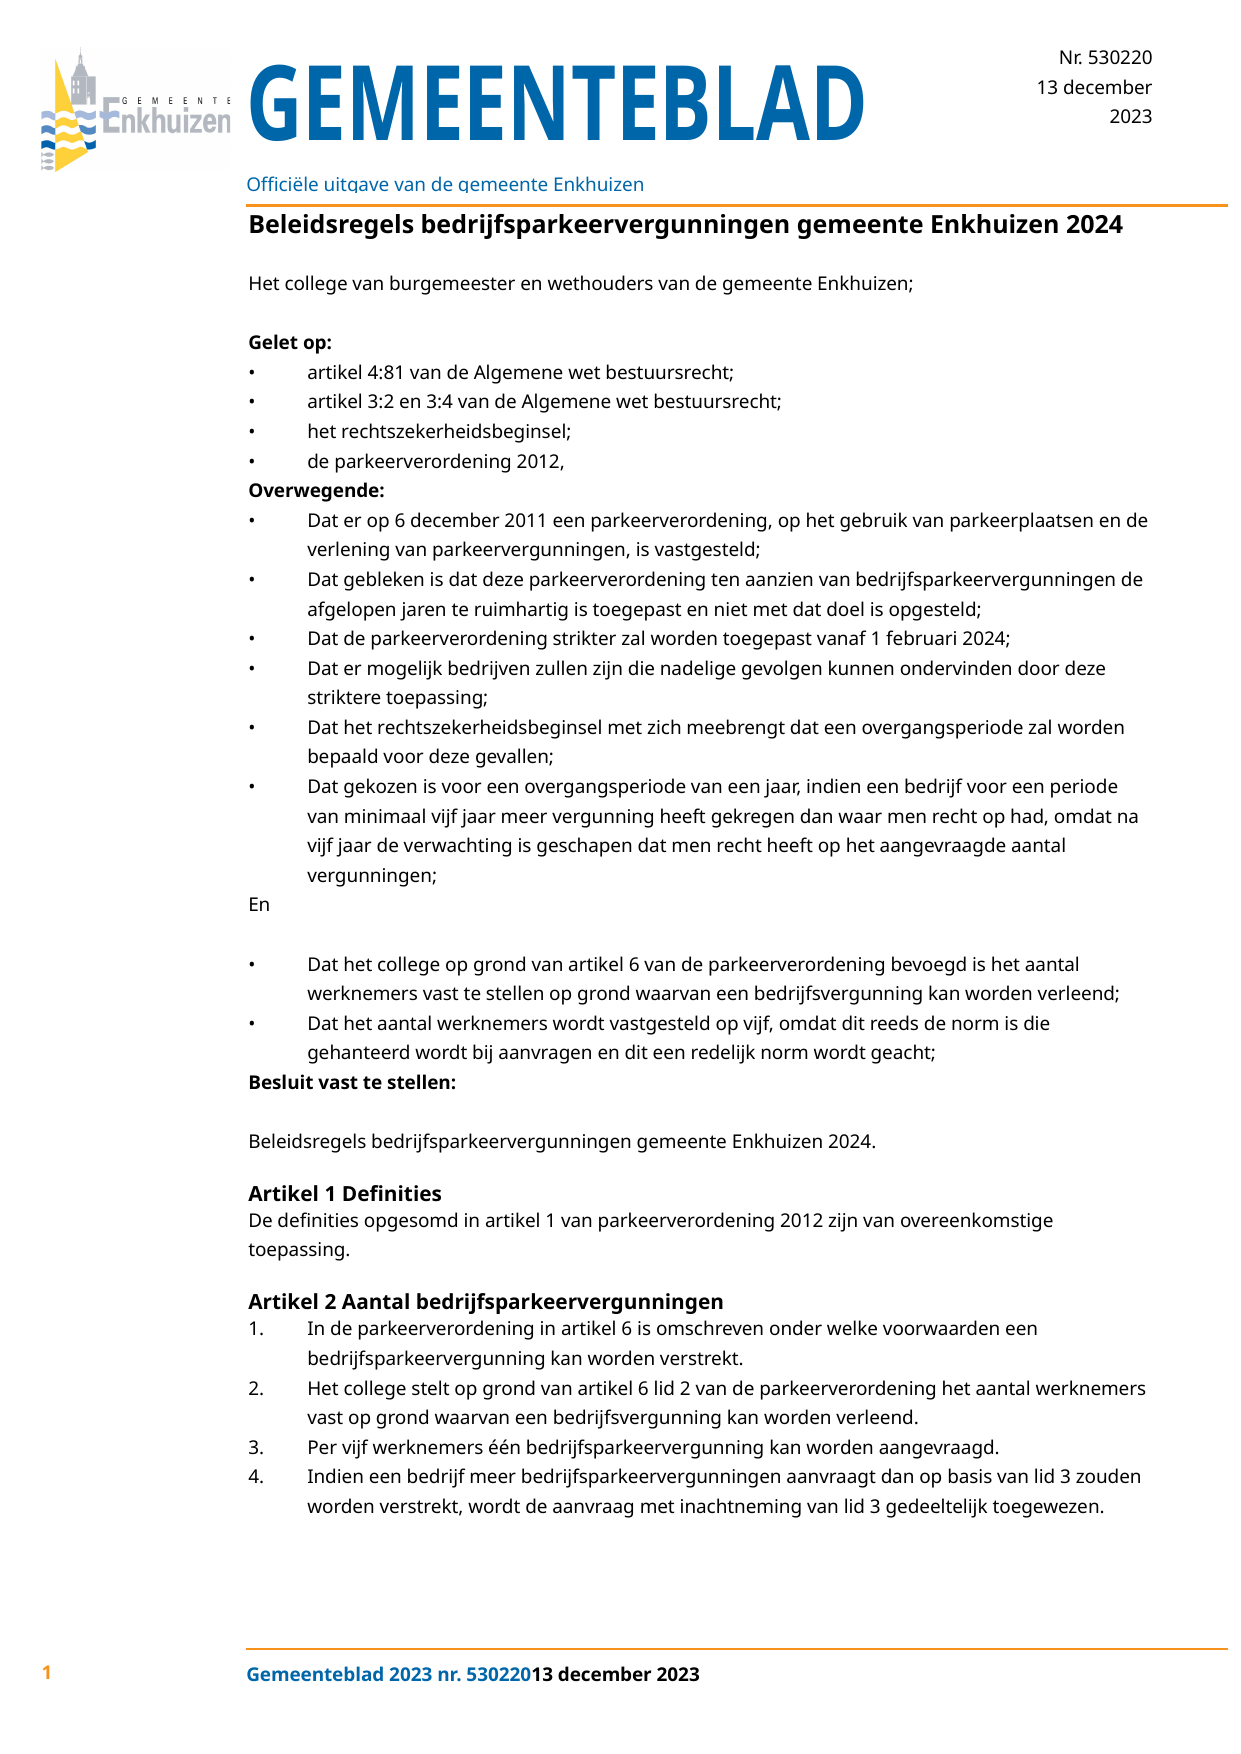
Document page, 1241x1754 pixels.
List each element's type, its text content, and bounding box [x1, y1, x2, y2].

list Dat er op 6 december 2011 een parkeerverordening, op het gebruik van parkeerplaatsen en de verlening van parkeervergunningen, is vastgesteld; [248, 507, 1152, 562]
list Dat het college op grond van artikel 6 van de parkeerverordening bevoegd is het aantal werknemers vast te stellen op grond waarvan een bedrijfsvergunning kan worden verleend; [248, 951, 1152, 1006]
text Artikel 2 Aantal bedrijfsparkeervergunningen [248, 1287, 1152, 1316]
text Besluit vast te stellen: [248, 1069, 1152, 1095]
list Per vijf werknemers één bedrijfsparkeervergunning kan worden aangevraagd. [248, 1434, 1152, 1459]
list Het college stelt op grond van artikel 6 lid 2 van de parkeerverordening het aantal werknemers vast op grond waarvan een bedrijfsvergunning kan worden verleend. [248, 1375, 1152, 1430]
text De definities opgesomd in artikel 1 van parkeerverordening 2012 zijn van overeenkomstige toepassing. [248, 1207, 1152, 1262]
list artikel 4:81 van de Algemene wet bestuursrecht; [248, 359, 1152, 385]
list Dat er mogelijk bedrijven zullen zijn die nadelige gevolgen kunnen ondervinden door deze striktere toepassing; [248, 655, 1152, 710]
text Gelet op: [248, 329, 1152, 355]
text En [248, 892, 1152, 917]
text Artikel 1 Definities [248, 1179, 1152, 1207]
text Beleidsregels bedrijfsparkeervergunningen gemeente Enkhuizen 2024. [248, 1128, 1152, 1154]
list In de parkeerverordening in artikel 6 is omschreven onder welke voorwaarden een bedrijfsparkeervergunning kan worden verstrekt. [248, 1316, 1152, 1371]
list Dat gekozen is voor een overgangsperiode van een jaar, indien een bedrijf voor een periode van minimaal vijf jaar meer vergunning heeft gekregen dan waar men recht op had, omdat na vijf jaar de verwachting is geschapen dat men recht heeft op het aangevraagde aantal vergunningen; [248, 773, 1152, 888]
text Beleidsregels bedrijfsparkeervergunningen gemeente Enkhuizen 2024 [248, 207, 1152, 241]
list de parkeerverordening 2012, [248, 448, 1152, 473]
list Dat het rechtszekerheidsbeginsel met zich meebrengt dat een overgangsperiode zal worden bepaald voor deze gevallen; [248, 714, 1152, 769]
text Overwegende: [248, 477, 1152, 503]
list artikel 3:2 en 3:4 van de Algemene wet bestuursrecht; [248, 389, 1152, 414]
list Dat het aantal werknemers wordt vastgesteld op vijf, omdat dit reeds de norm is die gehanteerd wordt bij aanvragen en dit een redelijk norm wordt geacht; [248, 1010, 1152, 1065]
list het rechtszekerheidsbeginsel; [248, 418, 1152, 444]
picture [41, 47, 231, 172]
list Indien een bedrijf meer bedrijfsparkeervergunningen aanvraagt dan op basis van lid 3 zouden worden verstrekt, wordt de aanvraag met inachtneming van lid 3 gedeeltelijk toegewezen. [248, 1463, 1152, 1519]
text Het college van burgemeester en wethouders van de gemeente Enkhuizen; [248, 270, 1152, 296]
list Dat de parkeerverordening strikter zal worden toegepast vanaf 1 februari 2024; [248, 625, 1152, 651]
list Dat gebleken is dat deze parkeerverordening ten aanzien van bedrijfsparkeervergunningen de afgelopen jaren te ruimhartig is toegepast en niet met dat doel is opgesteld; [248, 566, 1152, 621]
